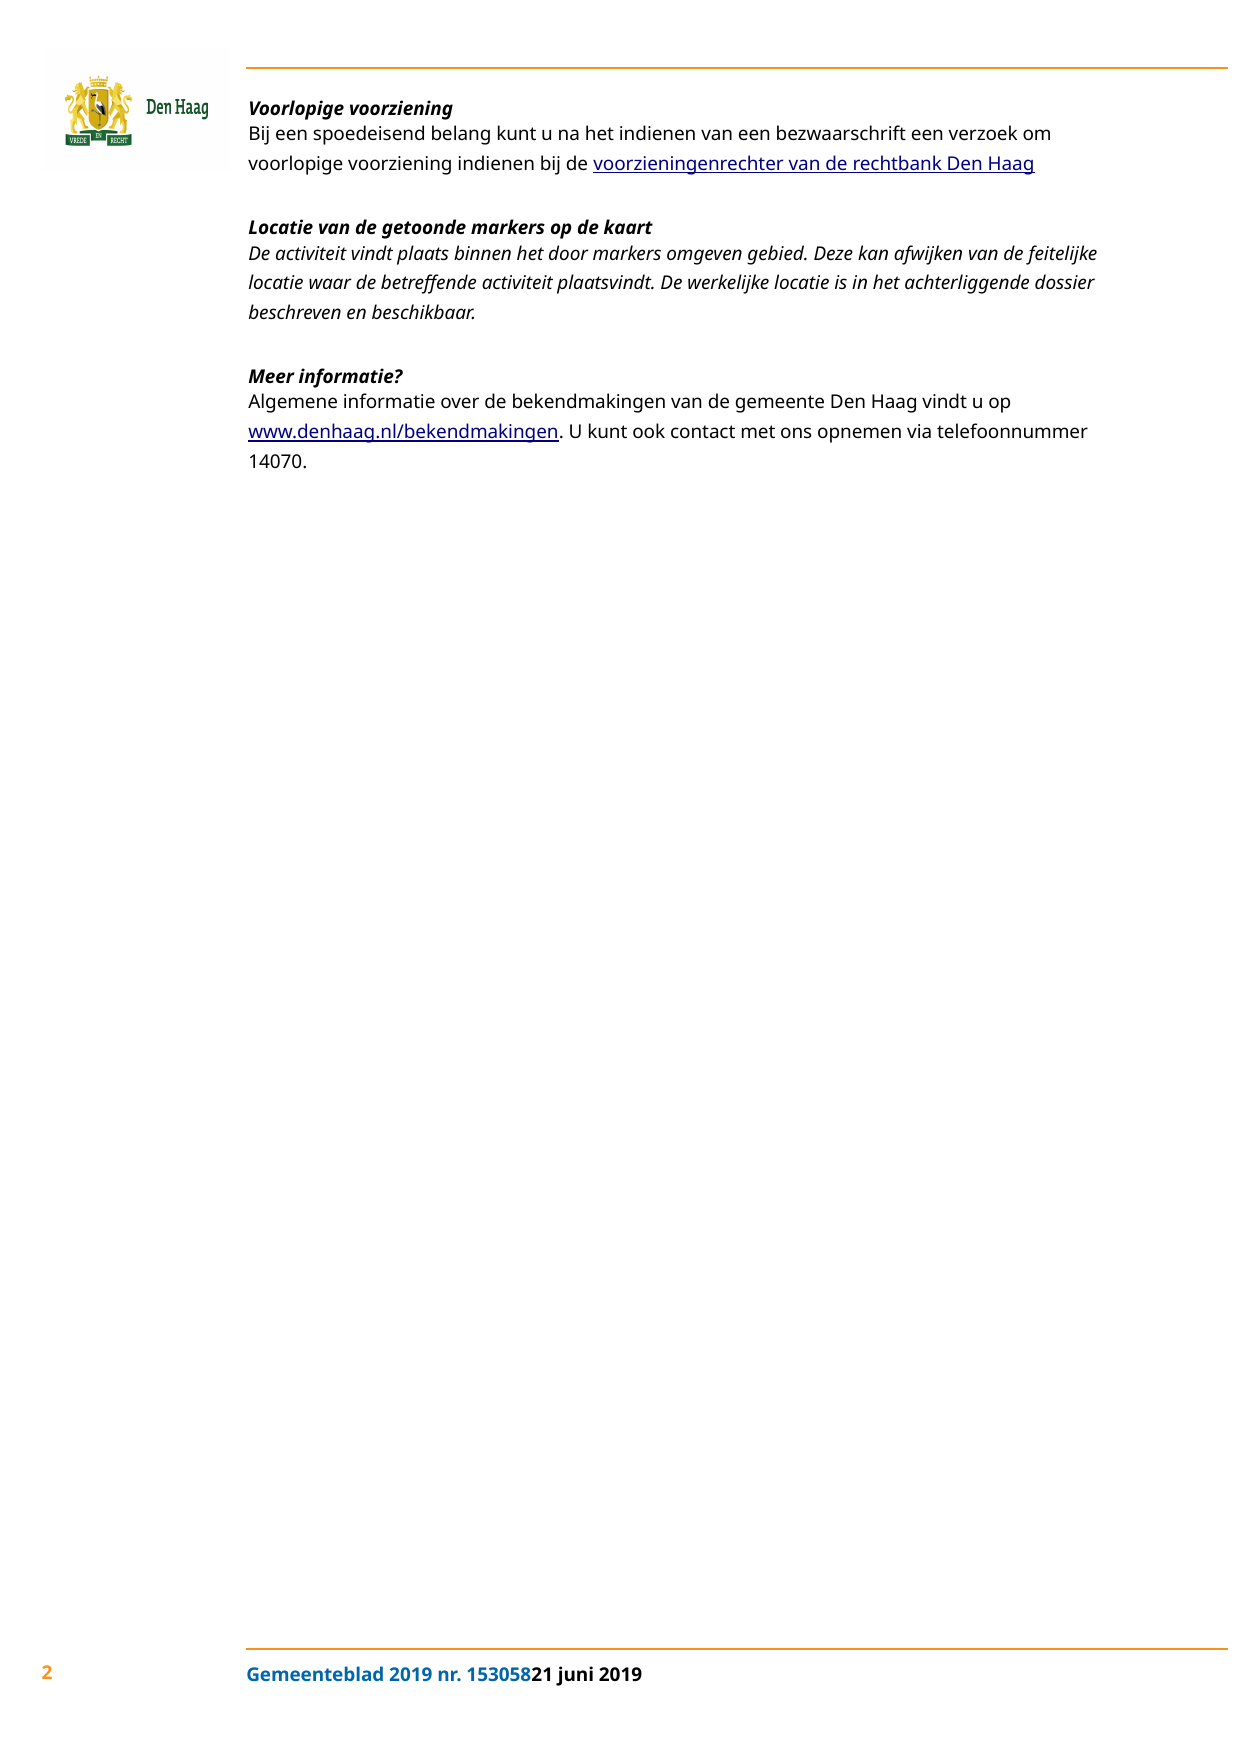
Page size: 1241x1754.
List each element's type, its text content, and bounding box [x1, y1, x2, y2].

text Algemene informatie over de bekendmakingen van de gemeente Den Haag vindt u op www.denhaag.nl/bekendmakingen. U kunt ook contact met ons opnemen via telefoonnummer 14070. [248, 389, 1152, 473]
text Meer informatie? [248, 363, 1152, 389]
text De activiteit vindt plaats binnen het door markers omgeven gebied. Deze kan afwijken van de feitelijke locatie waar de betreffende activiteit plaatsvindt. De werkelijke locatie is in het achterliggende dossier beschreven en beschikbaar. [248, 240, 1152, 325]
picture [41, 47, 231, 172]
text Voorlopige voorziening [248, 95, 1152, 121]
text Locatie van de getoonde markers op de kaart [248, 214, 1152, 240]
text Bij een spoedeisend belang kunt u na het indienen van een bezwaarschrift een verzoek om voorlopige voorziening indienen bij de voorzieningenrechter van de rechtbank Den Haag [248, 121, 1152, 176]
